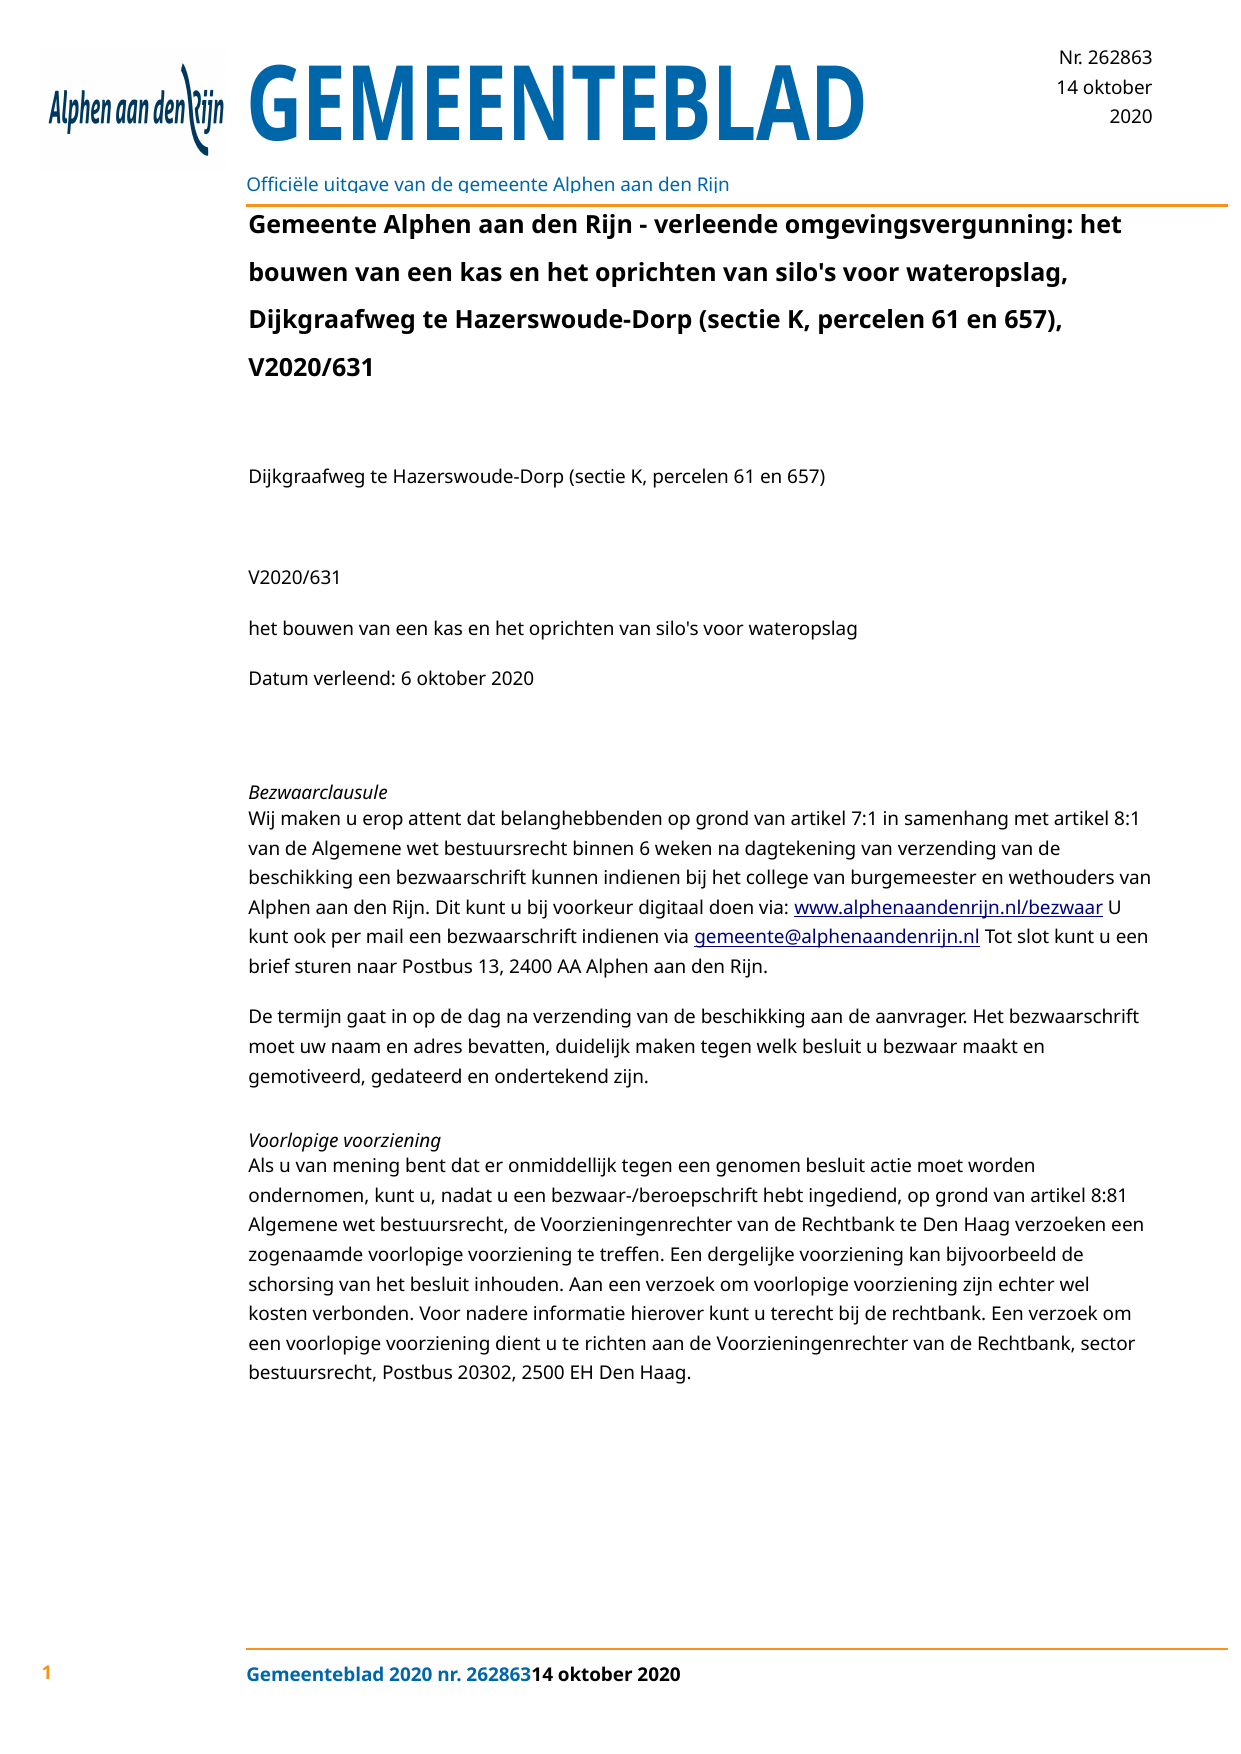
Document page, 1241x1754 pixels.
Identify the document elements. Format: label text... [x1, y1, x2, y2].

text Voorlopige voorziening [248, 1127, 1152, 1152]
text Als u van mening bent dat er onmiddellijk tegen een genomen besluit actie moet worden ondernomen, kunt u, nadat u een bezwaar-/beroepschrift hebt ingediend, op grond van artikel 8:81 Algemene wet bestuursrecht, de Voorzieningenrechter van de Rechtbank te Den Haag verzoeken een zogenaamde voorlopige voorziening te treffen. Een dergelijke voorziening kan bijvoorbeeld de schorsing van het besluit inhouden. Aan een verzoek om voorlopige voorziening zijn echter wel kosten verbonden. Voor nadere informatie hierover kunt u terecht bij de rechtbank. Een verzoek om een voorlopige voorziening dient u te richten aan de Voorzieningenrechter van de Rechtbank, sector bestuursrecht, Postbus 20302, 2500 EH Den Haag. [248, 1152, 1152, 1385]
text het bouwen van een kas en het oprichten van silo's voor wateropslag [248, 615, 1152, 641]
text Gemeente Alphen aan den Rijn - verleende omgevingsvergunning: het bouwen van een kas en het oprichten van silo's voor wateropslag, Dijkgraafweg te Hazerswoude-Dorp (sectie K, percelen 61 en 657), V2020/631 [248, 207, 1152, 384]
text Wij maken u erop attent dat belanghebbenden op grond van artikel 7:1 in samenhang met artikel 8:1 van de Algemene wet bestuursrecht binnen 6 weken na dagtekening van verzending van de beschikking een bezwaarschrift kunnen indienen bij het college van burgemeester en wethouders van Alphen aan den Rijn. Dit kunt u bij voorkeur digitaal doen via: www.alphenaandenrijn.nl/bezwaar U kunt ook per mail een bezwaarschrift indienen via gemeente@alphenaandenrijn.nl Tot slot kunt u een brief sturen naar Postbus 13, 2400 AA Alphen aan den Rijn. [248, 805, 1152, 979]
text Dijkgraafweg te Hazerswoude-Dorp (sectie K, percelen 61 en 657) [248, 463, 1152, 489]
text Bezwaarclausule [248, 779, 1152, 805]
text V2020/631 [248, 564, 1152, 590]
text Datum verleend: 6 oktober 2020 [248, 665, 1152, 691]
picture [41, 47, 231, 172]
text De termijn gaat in op de dag na verzending van de beschikking aan de aanvrager. Het bezwaarschrift moet uw naam en adres bevatten, duidelijk maken tegen welk besluit u bezwaar maakt en gemotiveerd, gedateerd en ondertekend zijn. [248, 1004, 1152, 1088]
